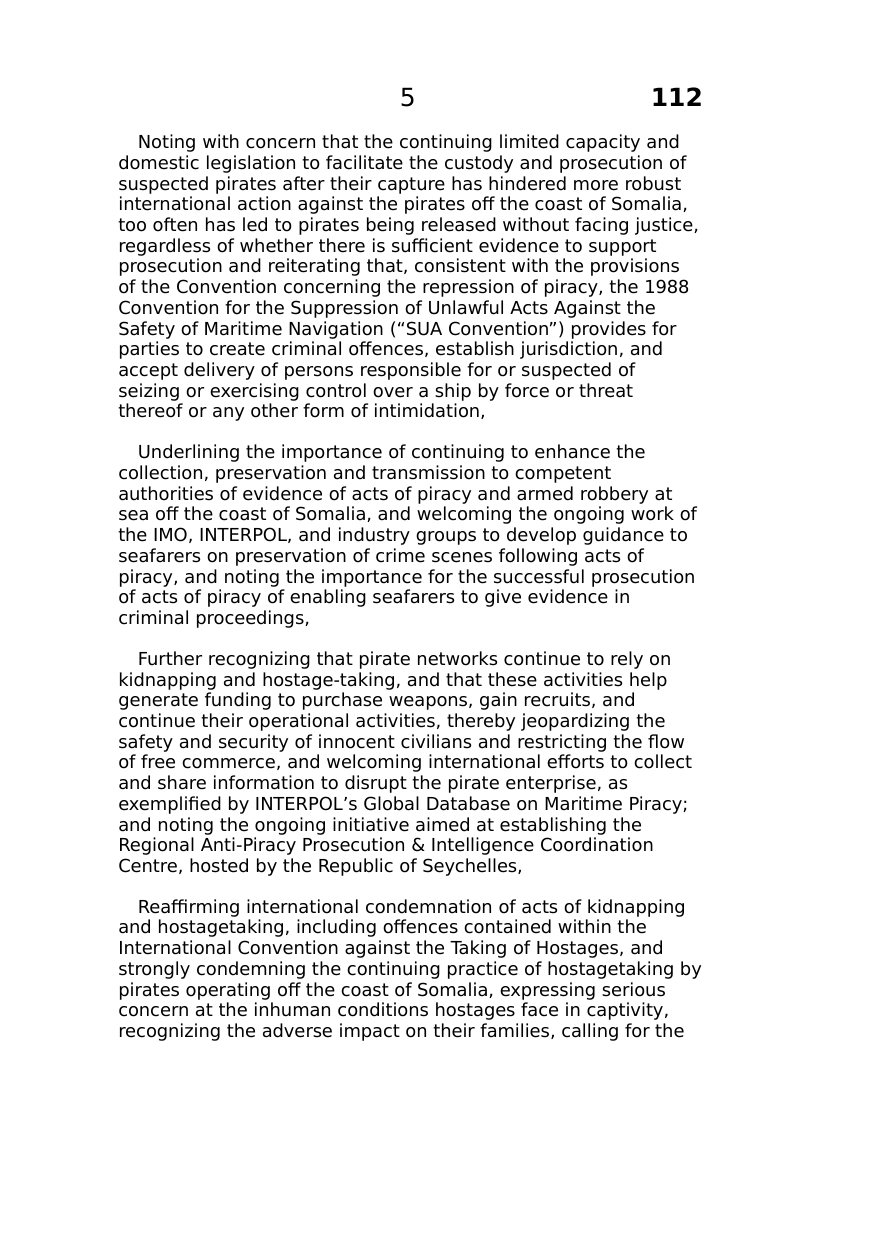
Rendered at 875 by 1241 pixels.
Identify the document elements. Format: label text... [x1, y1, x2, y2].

text Noting with concern that the continuing limited capacity and domestic legislation to facilitate the custody and prosecution of suspected pirates after their capture has hindered more robust international action against the pirates off the coast of Somalia, too often has led to pirates being released without facing justice, regardless of whether there is sufficient evidence to support prosecution and reiterating that, consistent with the provisions of the Convention concerning the repression of piracy, the 1988 Convention for the Suppression of Unlawful Acts Against the Safety of Maritime Navigation (“SUA Convention”) provides for parties to create criminal offences, establish jurisdiction, and accept delivery of persons responsible for or suspected of seizing or exercising control over a ship by force or threat thereof or any other form of intimidation, [118, 132, 703, 422]
text Reaffirming international condemnation of acts of kidnapping and hostagetaking, including offences contained within the International Convention against the Taking of Hostages, and strongly condemning the continuing practice of hostagetaking by pirates operating off the coast of Somalia, expressing serious concern at the inhuman conditions hostages face in captivity, recognizing the adverse impact on their families, calling for the [118, 897, 703, 1042]
text Underlining the importance of continuing to enhance the collection, preservation and transmission to competent authorities of evidence of acts of piracy and armed robbery at sea off the coast of Somalia, and welcoming the ongoing work of the IMO, INTERPOL, and industry groups to develop guidance to seafarers on preservation of crime scenes following acts of piracy, and noting the importance for the successful prosecution of acts of piracy of enabling seafarers to give evidence in criminal proceedings, [118, 442, 703, 629]
text Further recognizing that pirate networks continue to rely on kidnapping and hostage-taking, and that these activities help generate funding to purchase weapons, gain recruits, and continue their operational activities, thereby jeopardizing the safety and security of innocent civilians and restricting the flow of free commerce, and welcoming international efforts to collect and share information to disrupt the pirate enterprise, as exemplified by INTERPOL’s Global Database on Maritime Piracy; and noting the ongoing initiative aimed at establishing the Regional Anti-Piracy Prosecution & Intelligence Coordination Centre, hosted by the Republic of Seychelles, [118, 649, 703, 877]
